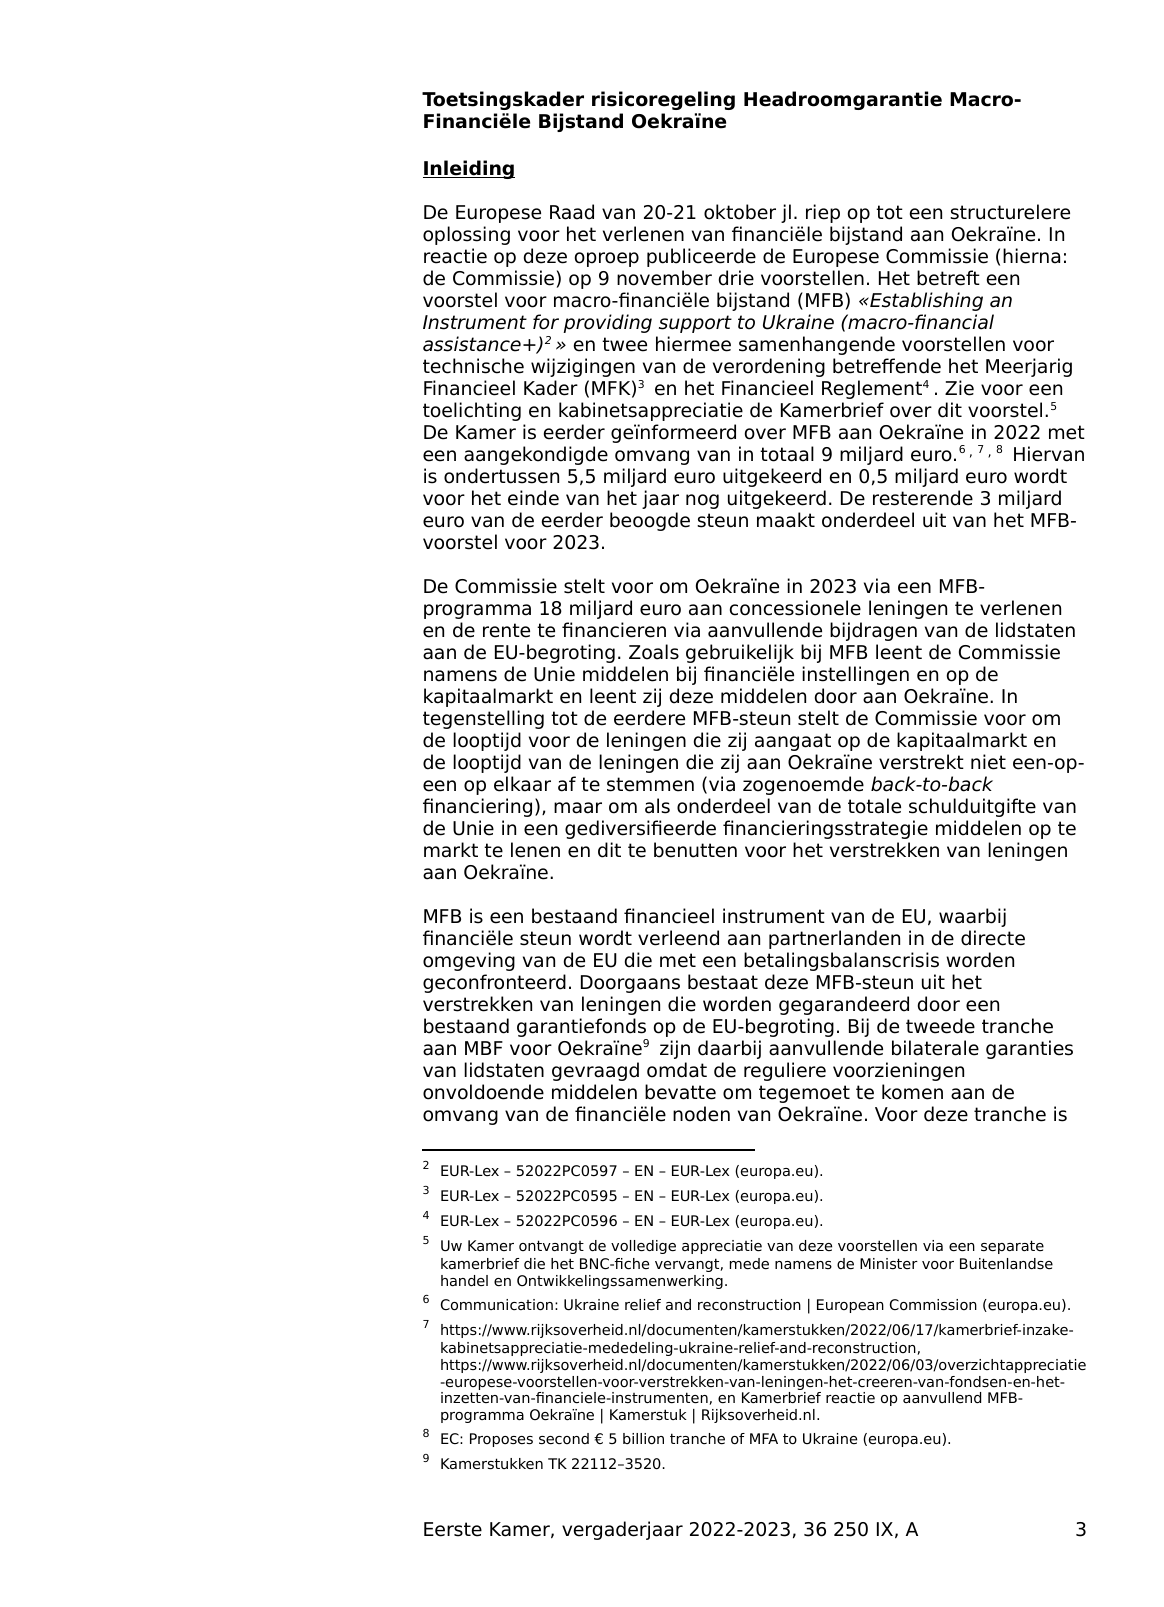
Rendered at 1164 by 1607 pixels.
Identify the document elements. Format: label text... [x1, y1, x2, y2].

text EUR-Lex – 52022PC0597 – EN – EUR-Lex (europa.eu). [422, 1159, 1087, 1181]
text Uw Kamer ontvangt de volledige appreciatie van deze voorstellen via een separate kamerbrief die het BNC-fiche vervangt, mede namens de Minister voor Buitenlandse handel en Ontwikkelingssamenwerking. [422, 1234, 1087, 1290]
subtitle Inleiding [422, 158, 1087, 180]
text De Commissie stelt voor om Oekraïne in 2023 via een MFB-programma 18 miljard euro aan concessionele leningen te verlenen en de rente te financieren via aanvullende bijdragen van de lidstaten aan de EU-begroting. Zoals gebruikelijk bij MFB leent de Commissie namens de Unie middelen bij financiële instellingen en op de kapitaalmarkt en leent zij deze middelen door aan Oekraïne. In tegenstelling tot de eerdere MFB-steun stelt de Commissie voor om de looptijd voor de leningen die zij aangaat op de kapitaalmarkt en de looptijd van de leningen die zij aan Oekraïne verstrekt niet een-op-een op elkaar af te stemmen (via zogenoemde back-to-back financiering), maar om als onderdeel van de totale schulduitgifte van de Unie in een gediversifieerde financieringsstrategie middelen op te markt te lenen en dit te benutten voor het verstrekken van leningen aan Oekraïne. [422, 576, 1087, 884]
text https://www.rijksoverheid.nl/documenten/kamerstukken/2022/06/17/kamerbrief-inzake-kabinetsappreciatie-mededeling-ukraine-relief-and-reconstruction, https://www.rijksoverheid.nl/documenten/kamerstukken/2022/06/03/overzichtappreciatie-europese-voorstellen-voor-verstrekken-van-leningen-het-creeren-van-fondsen-en-het-inzetten-van-financiele-instrumenten, en Kamerbrief reactie op aanvullend MFB-programma Oekraïne | Kamerstuk | Rijksoverheid.nl. [422, 1318, 1087, 1424]
text EC: Proposes second € 5 billion tranche of MFA to Ukraine (europa.eu). [422, 1427, 1087, 1449]
text EUR-Lex – 52022PC0595 – EN – EUR-Lex (europa.eu). [422, 1184, 1087, 1206]
subtitle Toetsingskader risicoregeling Headroomgarantie Macro-Financiële Bijstand Oekraïne [422, 89, 1087, 133]
text MFB is een bestaand financieel instrument van de EU, waarbij financiële steun wordt verleend aan partnerlanden in de directe omgeving van de EU die met een betalingsbalanscrisis worden geconfronteerd. Doorgaans bestaat deze MFB-steun uit het verstrekken van leningen die worden gegarandeerd door een bestaand garantiefonds op de EU-begroting. Bij de tweede tranche aan MBF voor Oekraïne zijn daarbij aanvullende bilaterale garanties van lidstaten gevraagd omdat de reguliere voorzieningen onvoldoende middelen bevatte om tegemoet te komen aan de omvang van de financiële noden van Oekraïne. Voor deze tranche is [422, 906, 1087, 1126]
text De Europese Raad van 20-21 oktober jl. riep op tot een structurelere oplossing voor het verlenen van financiële bijstand aan Oekraïne. In reactie op deze oproep publiceerde de Europese Commissie (hierna: de Commissie) op 9 november drie voorstellen. Het betreft een voorstel voor macro-financiële bijstand (MFB) «Establishing an Instrument for providing support to Ukraine (macro-financial assistance+)» en twee hiermee samenhangende voorstellen voor technische wijzigingen van de verordening betreffende het Meerjarig Financieel Kader (MFK) en het Financieel Reglement. Zie voor een toelichting en kabinetsappreciatie de Kamerbrief over dit voorstel. De Kamer is eerder geïnformeerd over MFB aan Oekraïne in 2022 met een aangekondigde omvang van in totaal 9 miljard euro., , Hiervan is ondertussen 5,5 miljard euro uitgekeerd en 0,5 miljard euro wordt voor het einde van het jaar nog uitgekeerd. De resterende 3 miljard euro van de eerder beoogde steun maakt onderdeel uit van het MFB-voorstel voor 2023. [422, 202, 1087, 554]
text Communication: Ukraine relief and reconstruction | European Commission (europa.eu). [422, 1293, 1087, 1315]
text Kamerstukken TK 22112–3520. [422, 1452, 1087, 1474]
text EUR-Lex – 52022PC0596 – EN – EUR-Lex (europa.eu). [422, 1209, 1087, 1231]
